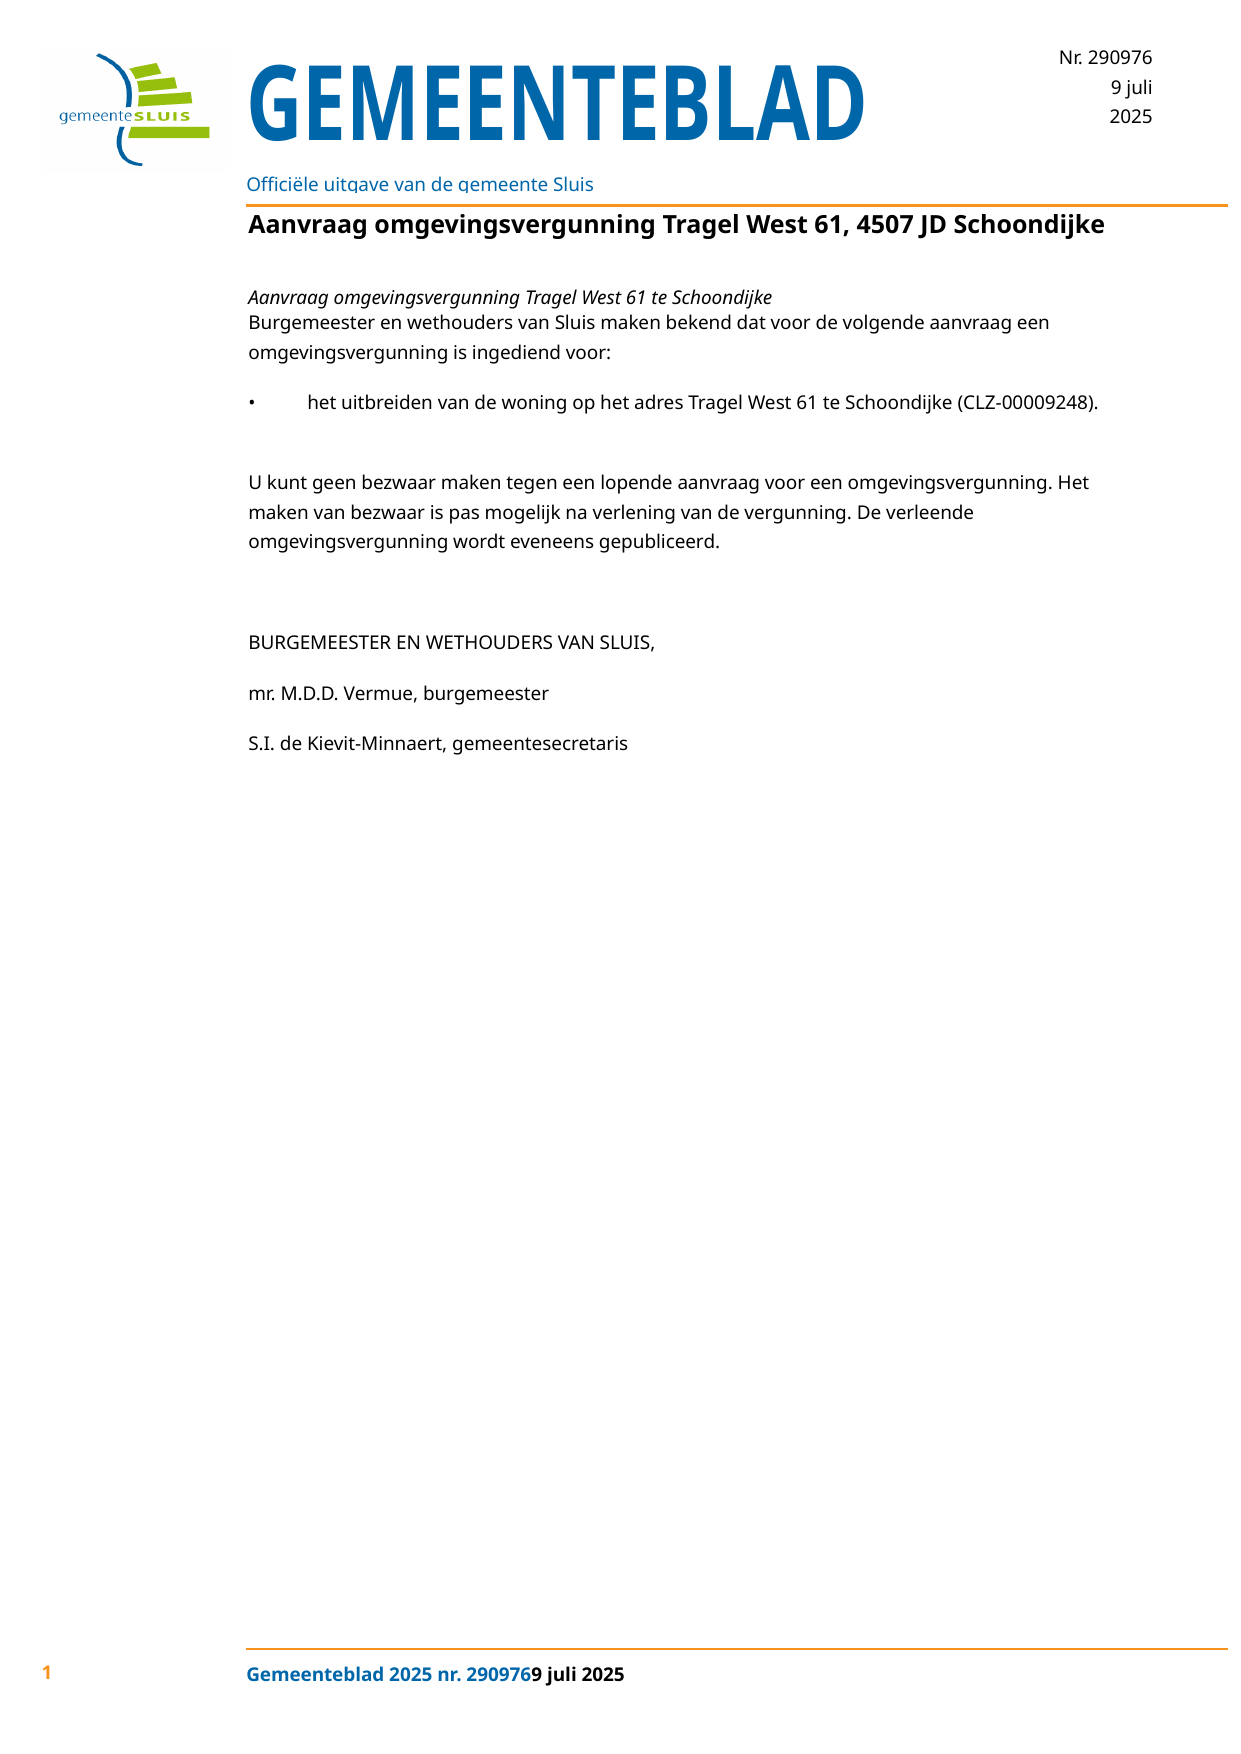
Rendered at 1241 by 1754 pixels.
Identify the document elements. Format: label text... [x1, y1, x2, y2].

text Aanvraag omgevingsvergunning Tragel West 61, 4507 JD Schoondijke [248, 207, 1152, 241]
text BURGEMEESTER EN WETHOUDERS VAN SLUIS, [248, 629, 1152, 655]
text U kunt geen bezwaar maken tegen een lopende aanvraag voor een omgevingsvergunning. Het maken van bezwaar is pas mogelijk na verlening van de vergunning. De verleende omgevingsvergunning wordt eveneens gepubliceerd. [248, 469, 1152, 554]
text S.I. de Kievit-Minnaert, gemeentesecretaris [248, 730, 1152, 756]
text mr. M.D.D. Vermue, burgemeester [248, 680, 1152, 706]
list het uitbreiden van de woning op het adres Tragel West 61 te Schoondijke (CLZ-00009248). [248, 389, 1152, 415]
picture [41, 47, 231, 172]
text Burgemeester en wethouders van Sluis maken bekend dat voor de volgende aanvraag een omgevingsvergunning is ingediend voor: [248, 309, 1152, 365]
text Aanvraag omgevingsvergunning Tragel West 61 te Schoondijke [248, 284, 1152, 309]
